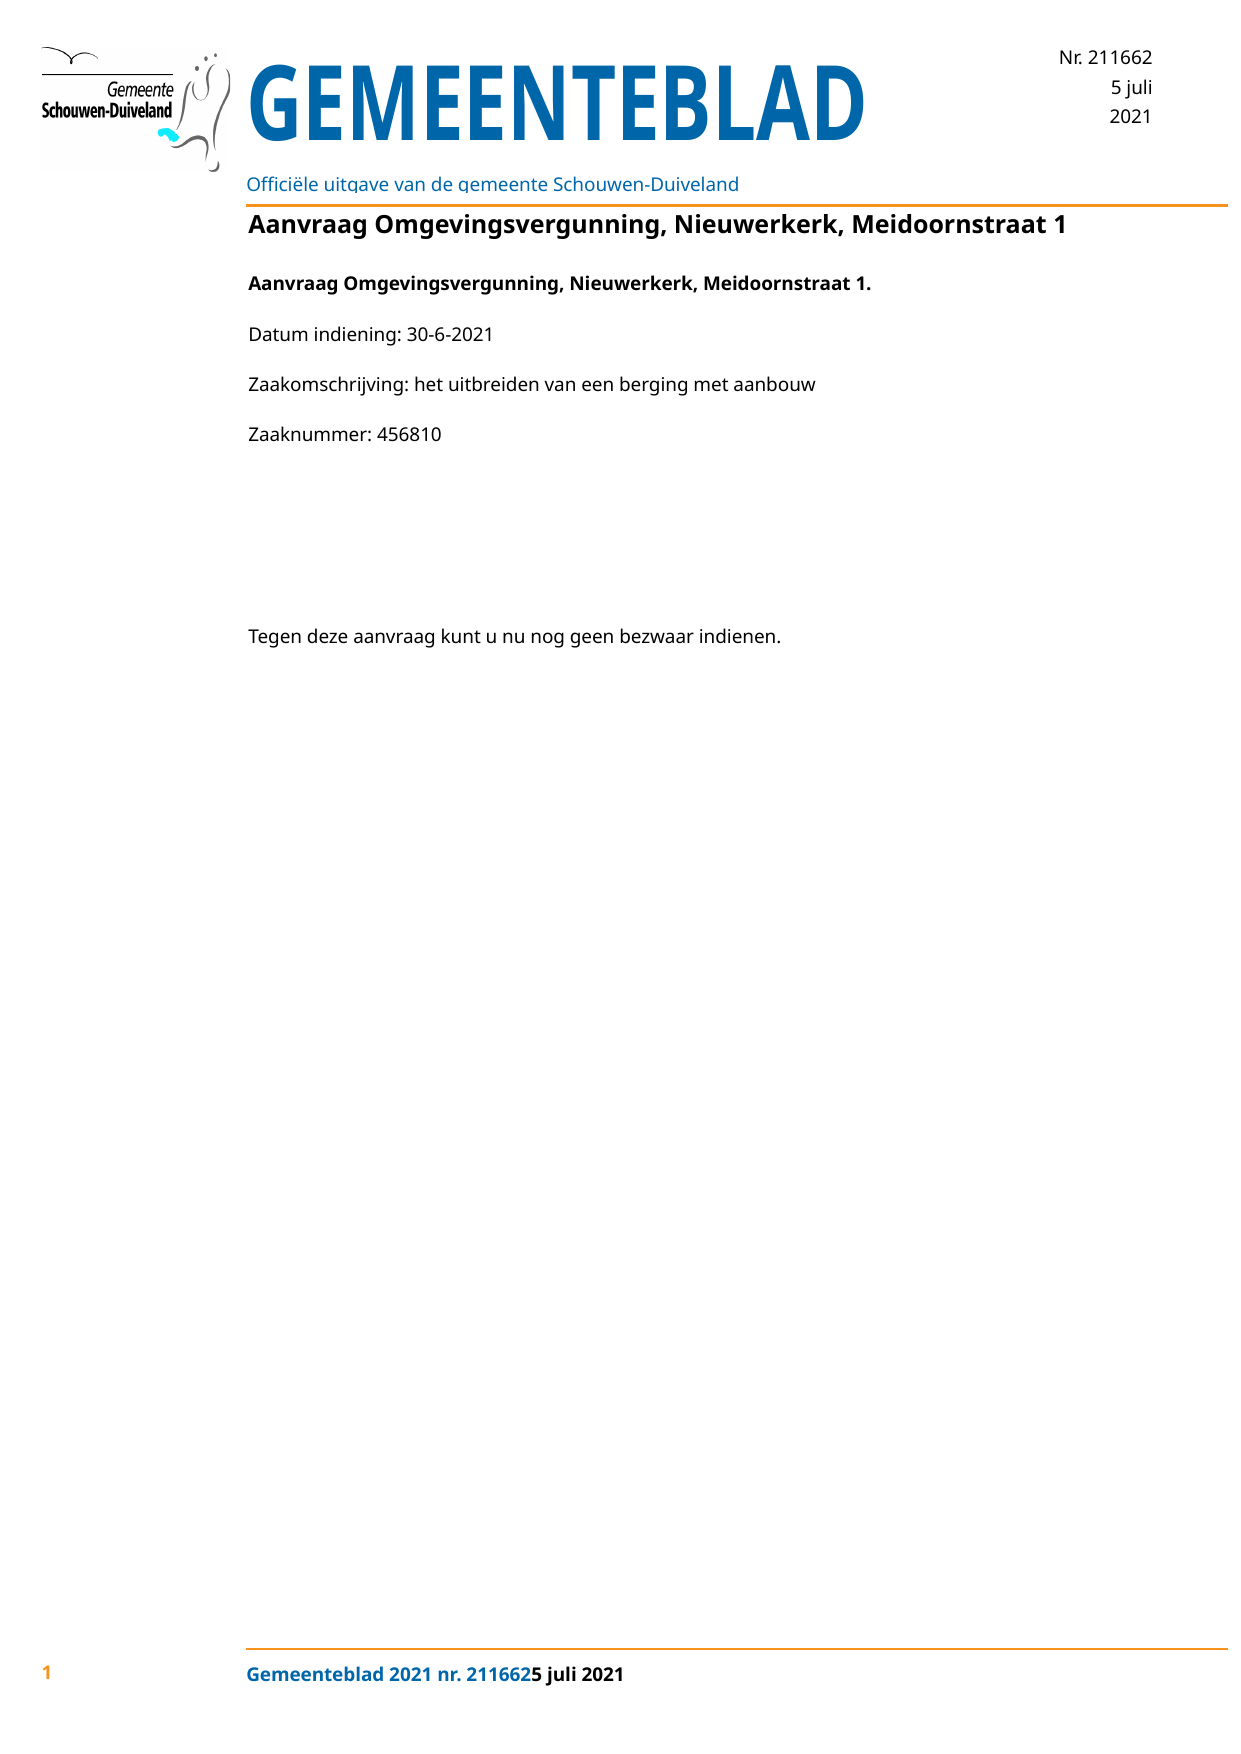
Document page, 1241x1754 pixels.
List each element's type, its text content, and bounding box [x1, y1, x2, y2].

text Tegen deze aanvraag kunt u nu nog geen bezwaar indienen. [248, 623, 1152, 649]
text Datum indiening: 30-6-2021 [248, 321, 1152, 346]
text Zaakomschrijving: het uitbreiden van een berging met aanbouw [248, 371, 1152, 397]
picture [41, 47, 231, 172]
text Aanvraag Omgevingsvergunning, Nieuwerkerk, Meidoornstraat 1. [248, 270, 1152, 296]
text Zaaknummer: 456810 [248, 422, 1152, 447]
text Aanvraag Omgevingsvergunning, Nieuwerkerk, Meidoornstraat 1 [248, 207, 1152, 241]
